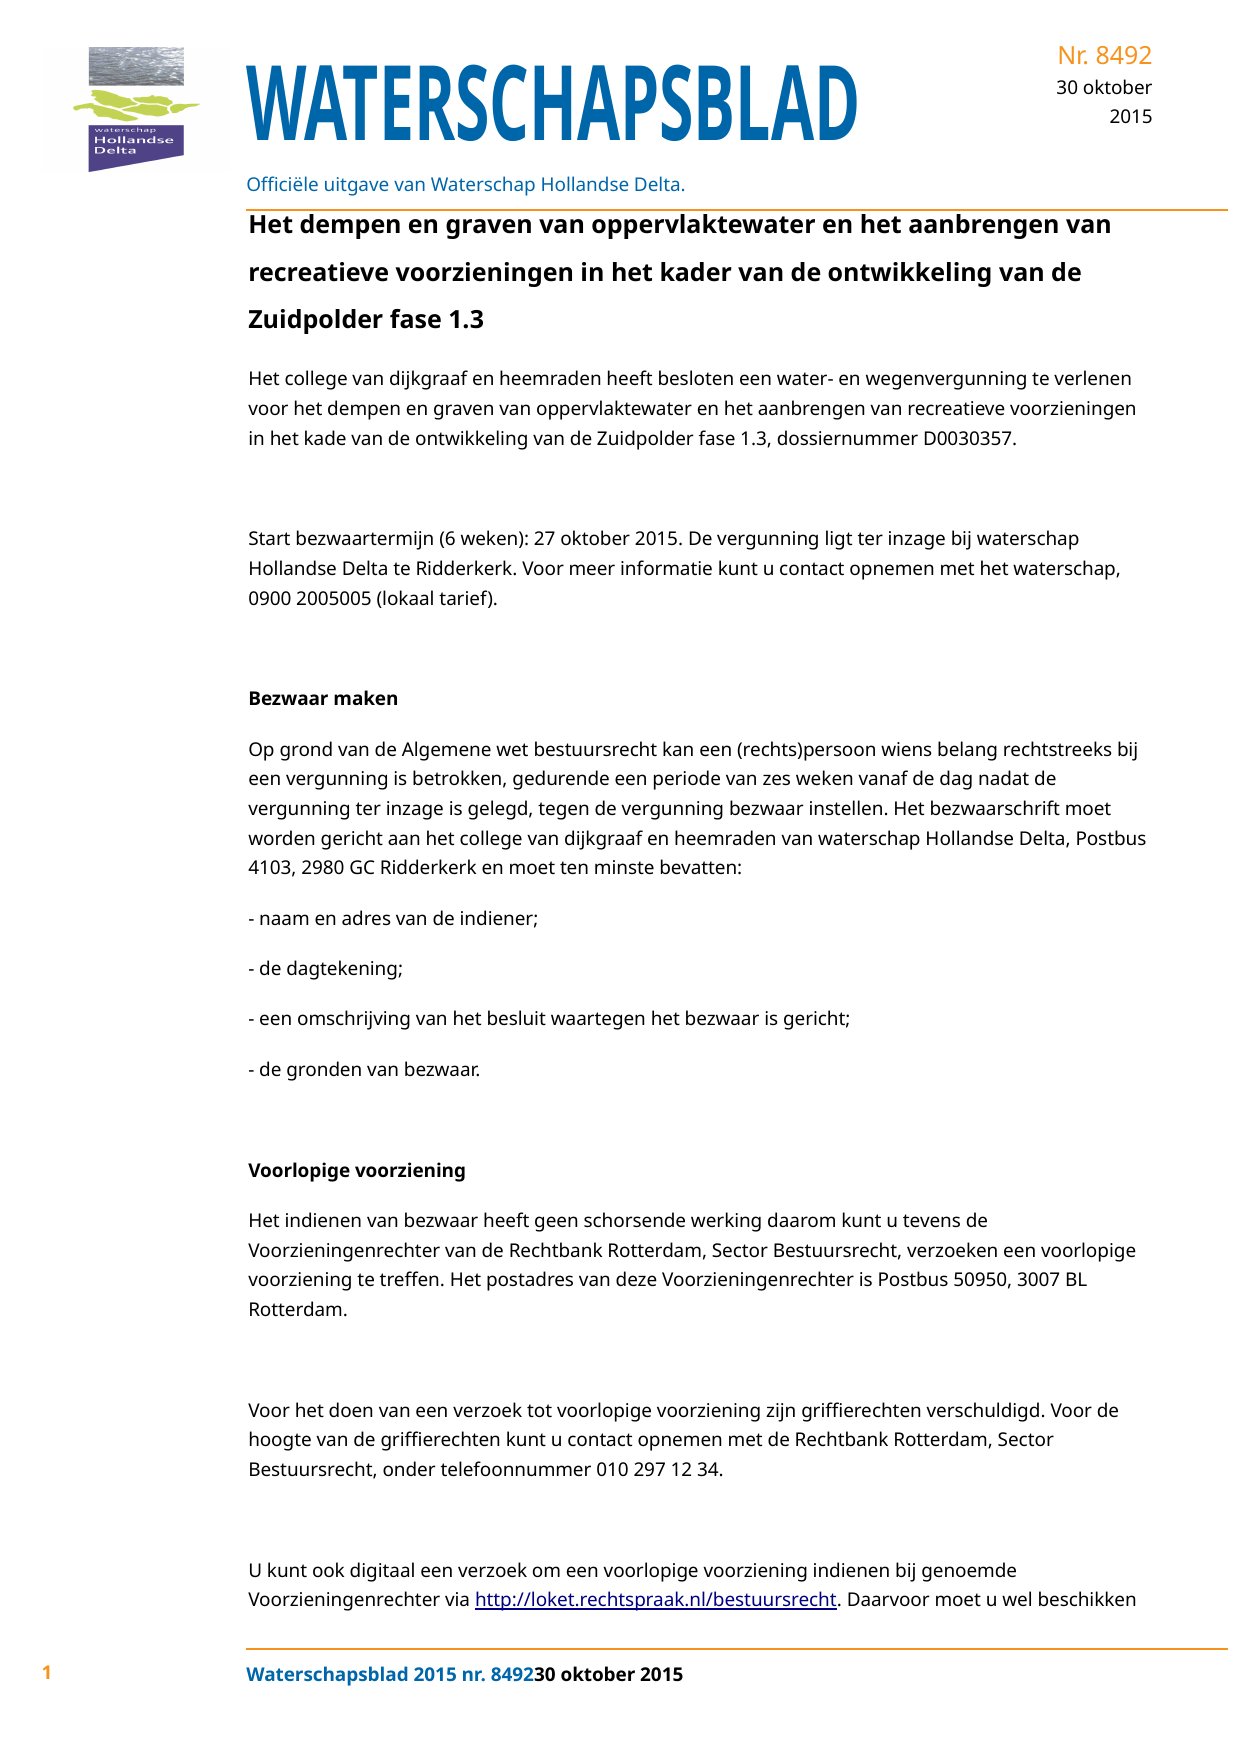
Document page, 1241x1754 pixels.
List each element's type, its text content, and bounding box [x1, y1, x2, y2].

text Het dempen en graven van oppervlaktewater en het aanbrengen van recreatieve voorzieningen in het kader van de ontwikkeling van de Zuidpolder fase 1.3 [248, 211, 1152, 336]
picture [41, 47, 231, 172]
text - naam en adres van de indiener; [248, 905, 1152, 930]
text Bezwaar maken [248, 686, 1152, 711]
text - de gronden van bezwaar. [248, 1056, 1152, 1082]
text Voorlopige voorziening [248, 1157, 1152, 1182]
text U kunt ook digitaal een verzoek om een voorlopige voorziening indienen bij genoemde Voorzieningenrechter via http://loket.rechtspraak.nl/bestuursrecht. Daarvoor moet u wel beschikken [248, 1557, 1152, 1612]
text - de dagtekening; [248, 955, 1152, 981]
text Start bezwaartermijn (6 weken): 27 oktober 2015. De vergunning ligt ter inzage bij waterschap Hollandse Delta te Ridderkerk. Voor meer informatie kunt u contact opnemen met het waterschap, 0900 2005005 (lokaal tarief). [248, 526, 1152, 610]
text Het indienen van bezwaar heeft geen schorsende werking daarom kunt u tevens de Voorzieningenrechter van de Rechtbank Rotterdam, Sector Bestuursrecht, verzoeken een voorlopige voorziening te treffen. Het postadres van deze Voorzieningenrechter is Postbus 50950, 3007 BL Rotterdam. [248, 1207, 1152, 1322]
text Het college van dijkgraaf en heemraden heeft besloten een water- en wegenvergunning te verlenen voor het dempen en graven van oppervlaktewater en het aanbrengen van recreatieve voorzieningen in het kade van de ontwikkeling van de Zuidpolder fase 1.3, dossiernummer D0030357. [248, 366, 1152, 450]
text Op grond van de Algemene wet bestuursrecht kan een (rechts)persoon wiens belang rechtstreeks bij een vergunning is betrokken, gedurende een periode van zes weken vanaf de dag nadat de vergunning ter inzage is gelegd, tegen de vergunning bezwaar instellen. Het bezwaarschrift moet worden gericht aan het college van dijkgraaf en heemraden van waterschap Hollandse Delta, Postbus 4103, 2980 GC Ridderkerk en moet ten minste bevatten: [248, 736, 1152, 880]
text - een omschrijving van het besluit waartegen het bezwaar is gericht; [248, 1006, 1152, 1031]
text Voor het doen van een verzoek tot voorlopige voorziening zijn griffierechten verschuldigd. Voor de hoogte van de griffierechten kunt u contact opnemen met de Rechtbank Rotterdam, Sector Bestuursrecht, onder telefoonnummer 010 297 12 34. [248, 1397, 1152, 1482]
